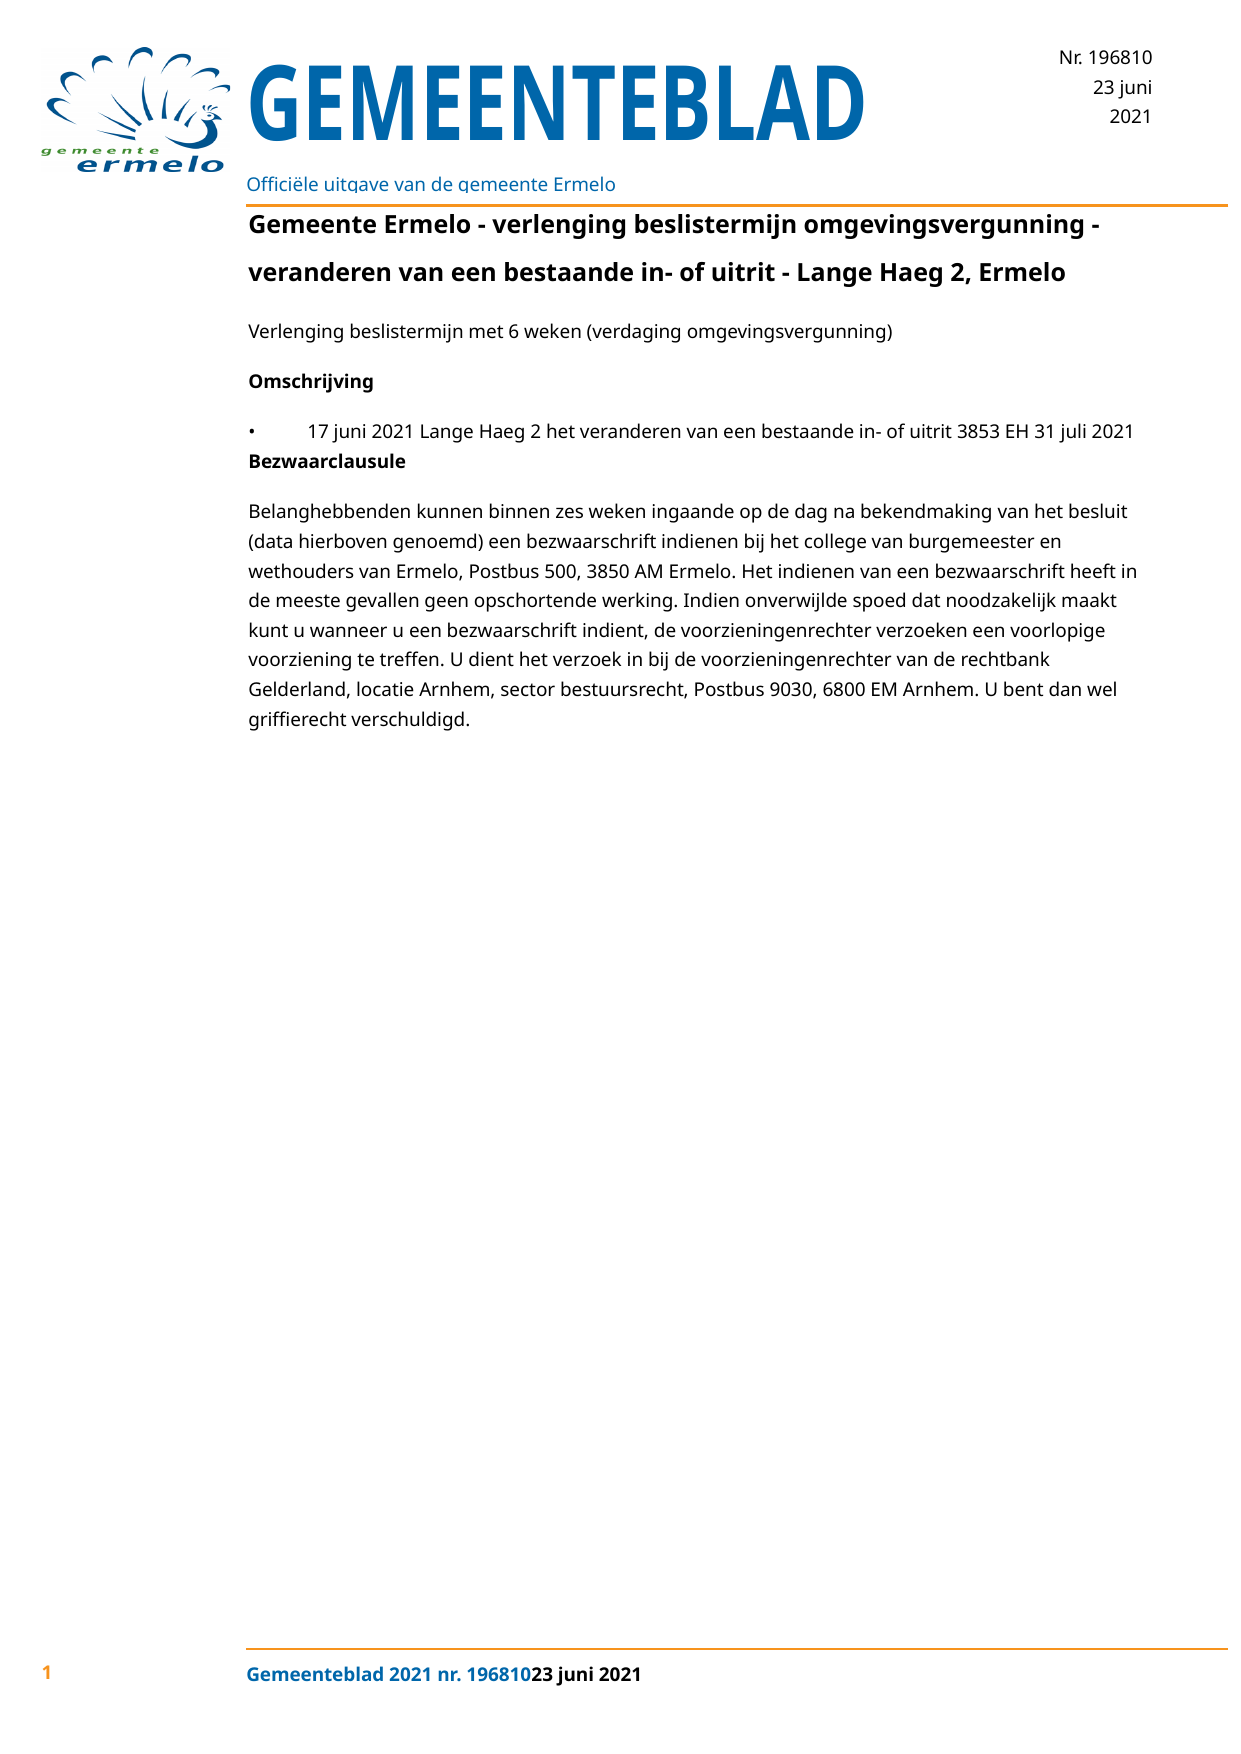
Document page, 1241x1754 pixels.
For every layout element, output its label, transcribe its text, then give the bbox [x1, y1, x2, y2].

text Belanghebbenden kunnen binnen zes weken ingaande op de dag na bekendmaking van het besluit (data hierboven genoemd) een bezwaarschrift indienen bij het college van burgemeester en wethouders van Ermelo, Postbus 500, 3850 AM Ermelo. Het indienen van een bezwaarschrift heeft in de meeste gevallen geen opschortende werking. Indien onverwijlde spoed dat noodzakelijk maakt kunt u wanneer u een bezwaarschrift indient, de voorzieningenrechter verzoeken een voorlopige voorziening te treffen. U dient het verzoek in bij de voorzieningenrechter van de rechtbank Gelderland, locatie Arnhem, sector bestuursrecht, Postbus 9030, 6800 EM Arnhem. U bent dan wel griffierecht verschuldigd. [248, 499, 1152, 732]
picture [41, 47, 231, 172]
text Verlenging beslistermijn met 6 weken (verdaging omgevingsvergunning) [248, 318, 1152, 344]
text Omschrijving [248, 368, 1152, 394]
list 17 juni 2021 Lange Haeg 2 het veranderen van een bestaande in- of uitrit 3853 EH 31 juli 2021 [248, 419, 1152, 444]
text Gemeente Ermelo - verlenging beslistermijn omgevingsvergunning - veranderen van een bestaande in- of uitrit - Lange Haeg 2, Ermelo [248, 207, 1152, 288]
text Bezwaarclausule [248, 448, 1152, 474]
